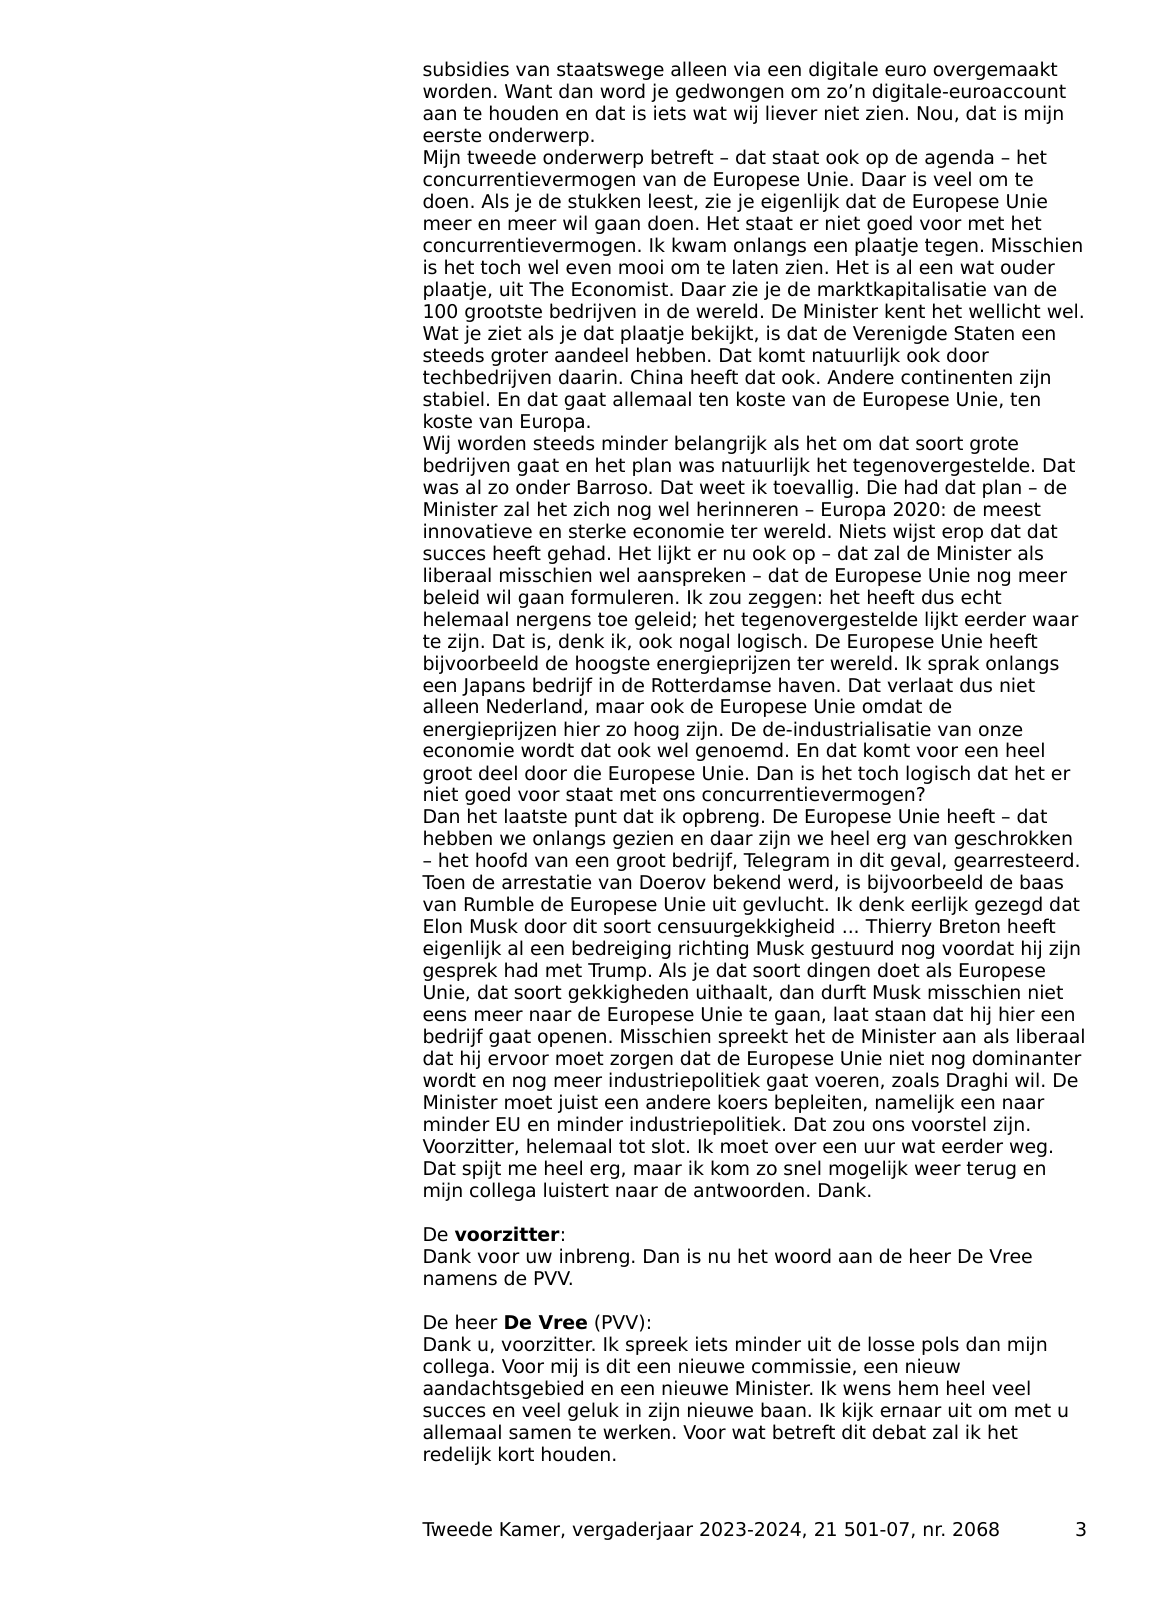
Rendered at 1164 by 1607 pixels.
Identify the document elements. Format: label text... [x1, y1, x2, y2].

text Wij worden steeds minder belangrijk als het om dat soort grote bedrijven gaat en het plan was natuurlijk het tegenovergestelde. Dat was al zo onder Barroso. Dat weet ik toevallig. Die had dat plan – de Minister zal het zich nog wel herinneren – Europa 2020: de meest innovatieve en sterke economie ter wereld. Niets wijst erop dat dat succes heeft gehad. Het lijkt er nu ook op – dat zal de Minister als liberaal misschien wel aanspreken – dat de Europese Unie nog meer beleid wil gaan formuleren. Ik zou zeggen: het heeft dus echt helemaal nergens toe geleid; het tegenovergestelde lijkt eerder waar te zijn. Dat is, denk ik, ook nogal logisch. De Europese Unie heeft bijvoorbeeld de hoogste energieprijzen ter wereld. Ik sprak onlangs een Japans bedrijf in de Rotterdamse haven. Dat verlaat dus niet alleen Nederland, maar ook de Europese Unie omdat de energieprijzen hier zo hoog zijn. De de-industrialisatie van onze economie wordt dat ook wel genoemd. En dat komt voor een heel groot deel door die Europese Unie. Dan is het toch logisch dat het er niet goed voor staat met ons concurrentievermogen? [422, 433, 1087, 806]
text Mijn tweede onderwerp betreft – dat staat ook op de agenda – het concurrentievermogen van de Europese Unie. Daar is veel om te doen. Als je de stukken leest, zie je eigenlijk dat de Europese Unie meer en meer wil gaan doen. Het staat er niet goed voor met het concurrentievermogen. Ik kwam onlangs een plaatje tegen. Misschien is het toch wel even mooi om te laten zien. Het is al een wat ouder plaatje, uit The Economist. Daar zie je de marktkapitalisatie van de 100 grootste bedrijven in de wereld. De Minister kent het wellicht wel. Wat je ziet als je dat plaatje bekijkt, is dat de Verenigde Staten een steeds groter aandeel hebben. Dat komt natuurlijk ook door techbedrijven daarin. China heeft dat ook. Andere continenten zijn stabiel. En dat gaat allemaal ten koste van de Europese Unie, ten koste van Europa. [422, 147, 1087, 433]
text Voorzitter, helemaal tot slot. Ik moet over een uur wat eerder weg. Dat spijt me heel erg, maar ik kom zo snel mogelijk weer terug en mijn collega luistert naar de antwoorden. Dank. [422, 1136, 1087, 1202]
text Dan het laatste punt dat ik opbreng. De Europese Unie heeft – dat hebben we onlangs gezien en daar zijn we heel erg van geschrokken – het hoofd van een groot bedrijf, Telegram in dit geval, gearresteerd. Toen de arrestatie van Doerov bekend werd, is bijvoorbeeld de baas van Rumble de Europese Unie uit gevlucht. Ik denk eerlijk gezegd dat Elon Musk door dit soort censuurgekkigheid ... Thierry Breton heeft eigenlijk al een bedreiging richting Musk gestuurd nog voordat hij zijn gesprek had met Trump. Als je dat soort dingen doet als Europese Unie, dat soort gekkigheden uithaalt, dan durft Musk misschien niet eens meer naar de Europese Unie te gaan, laat staan dat hij hier een bedrijf gaat openen. Misschien spreekt het de Minister aan als liberaal dat hij ervoor moet zorgen dat de Europese Unie niet nog dominanter wordt en nog meer industriepolitiek gaat voeren, zoals Draghi wil. De Minister moet juist een andere koers bepleiten, namelijk een naar minder EU en minder industriepolitiek. Dat zou ons voorstel zijn. [422, 806, 1087, 1136]
text Dank voor uw inbreng. Dan is nu het woord aan de heer De Vree namens de PVV. [422, 1246, 1087, 1290]
text subsidies van staatswege alleen via een digitale euro overgemaakt worden. Want dan word je gedwongen om zo’n digitale-euroaccount aan te houden en dat is iets wat wij liever niet zien. Nou, dat is mijn eerste onderwerp. [422, 59, 1087, 147]
text Dank u, voorzitter. Ik spreek iets minder uit de losse pols dan mijn collega. Voor mij is dit een nieuwe commissie, een nieuw aandachtsgebied en een nieuwe Minister. Ik wens hem heel veel succes en veel geluk in zijn nieuwe baan. Ik kijk ernaar uit om met u allemaal samen te werken. Voor wat betreft dit debat zal ik het redelijk kort houden. [422, 1334, 1087, 1466]
text De voorzitter: [422, 1224, 1087, 1246]
text De heer De Vree (PVV): [422, 1312, 1087, 1334]
